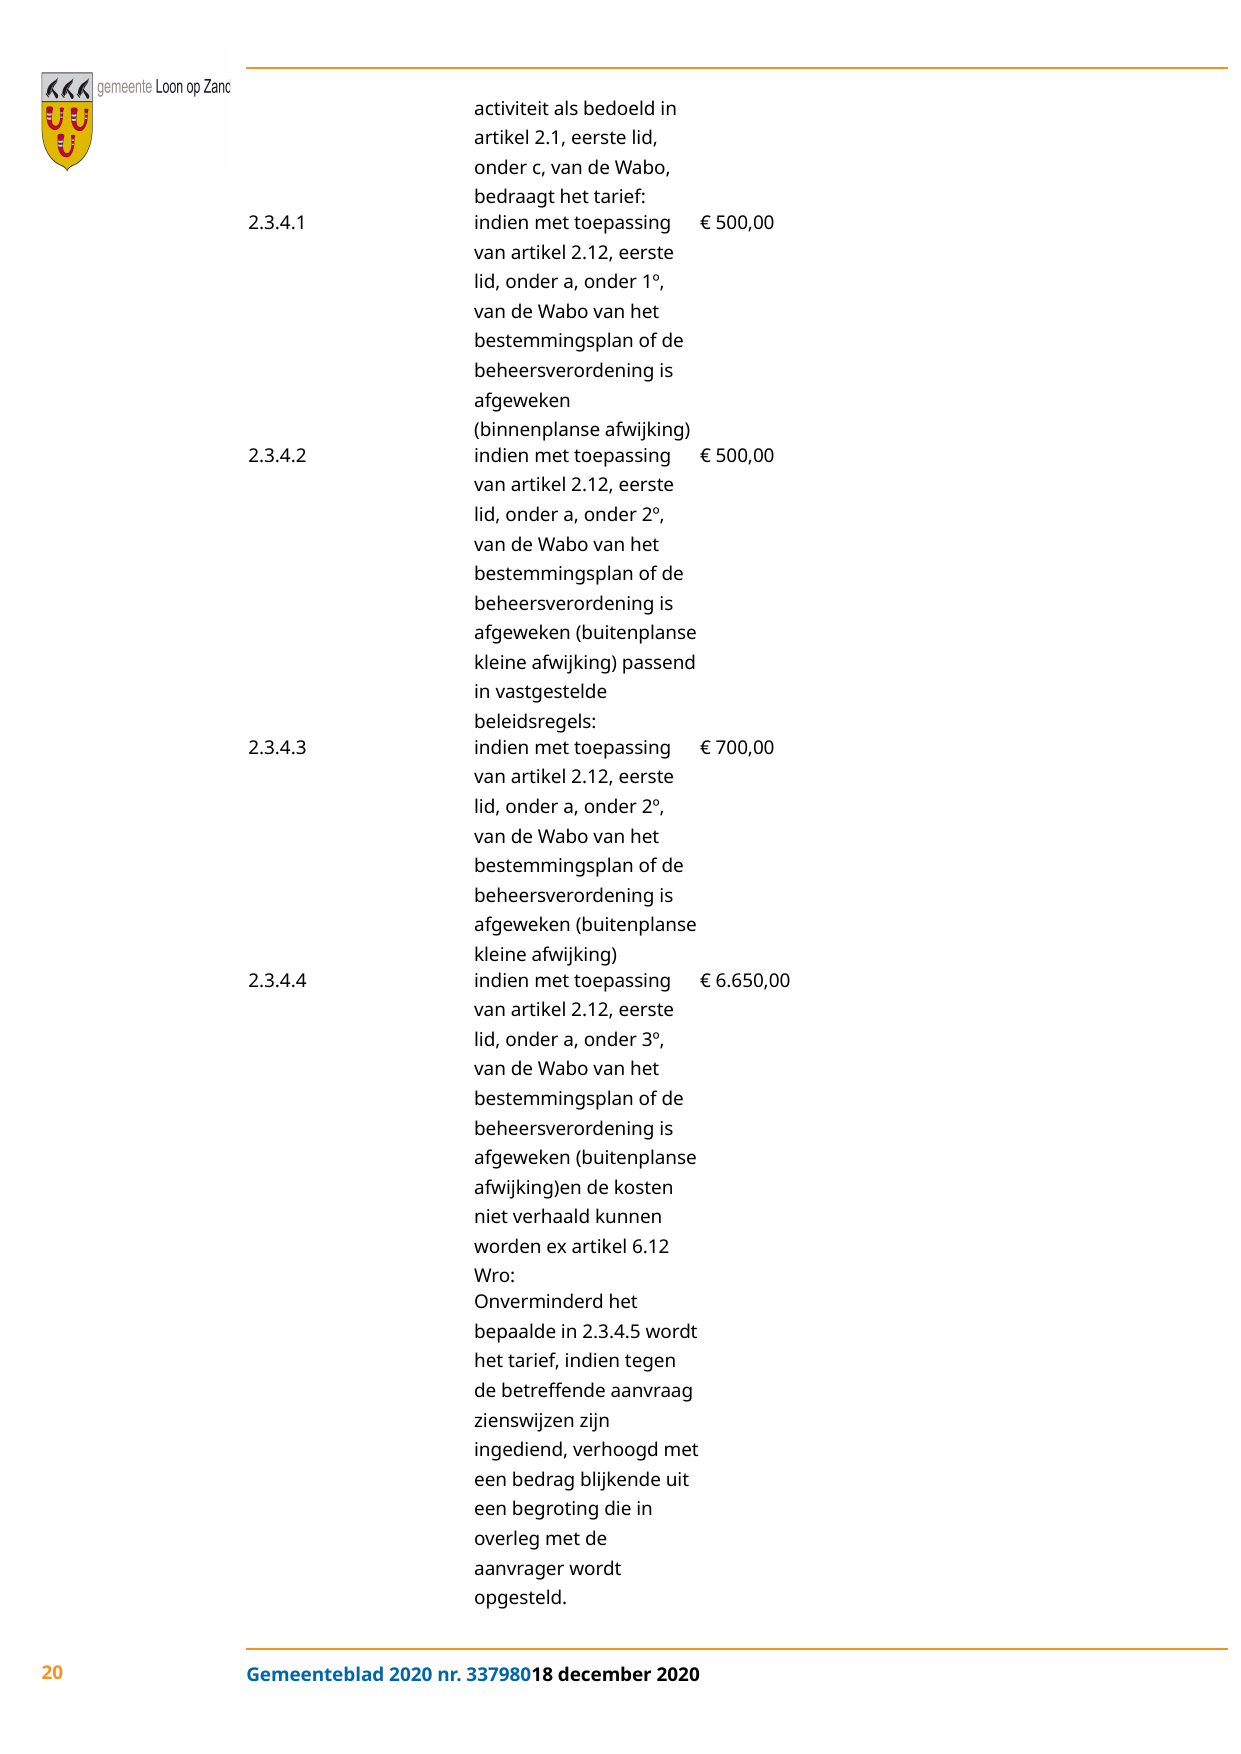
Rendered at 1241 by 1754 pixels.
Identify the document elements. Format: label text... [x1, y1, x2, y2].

table_cell indien met toepassing van artikel 2.12, eerste lid, onder a, onder 1º, van de Wabo van het bestemmingsplan of de beheersverordening is afgeweken (binnenplanse afwijking) [474, 209, 700, 442]
table_cell [926, 734, 1152, 967]
table_cell 2.3.4.4 [248, 967, 474, 1288]
table_cell 2.3.4.2 [248, 442, 474, 734]
table_cell activiteit als bedoeld in artikel 2.1, eerste lid, onder c, van de Wabo, bedraagt het tarief: [474, 95, 700, 209]
table_cell € 6.650,00 [700, 967, 926, 1288]
table_cell [248, 95, 474, 209]
table_cell indien met toepassing van artikel 2.12, eerste lid, onder a, onder 2º, van de Wabo van het bestemmingsplan of de beheersverordening is afgeweken (buitenplanse kleine afwijking) passend in vastgestelde beleidsregels: [474, 442, 700, 734]
table_cell [926, 442, 1152, 734]
table_cell [926, 95, 1152, 209]
table_cell 2.3.4.1 [248, 209, 474, 442]
table_cell [926, 209, 1152, 442]
table_cell [248, 1289, 474, 1610]
table_cell Onverminderd het bepaalde in 2.3.4.5 wordt het tarief, indien tegen de betreffende aanvraag zienswijzen zijn ingediend, verhoogd met een bedrag blijkende uit een begroting die in overleg met de aanvrager wordt opgesteld. [474, 1289, 700, 1610]
table_cell [700, 95, 926, 209]
table_cell € 700,00 [700, 734, 926, 967]
picture [41, 47, 231, 172]
table_cell indien met toepassing van artikel 2.12, eerste lid, onder a, onder 3º, van de Wabo van het bestemmingsplan of de beheersverordening is afgeweken (buitenplanse afwijking)en de kosten niet verhaald kunnen worden ex artikel 6.12 Wro: [474, 967, 700, 1288]
table_cell € 500,00 [700, 209, 926, 442]
table_cell [700, 1289, 926, 1610]
table_cell 2.3.4.3 [248, 734, 474, 967]
table_cell [926, 1289, 1152, 1610]
table_cell indien met toepassing van artikel 2.12, eerste lid, onder a, onder 2º, van de Wabo van het bestemmingsplan of de beheersverordening is afgeweken (buitenplanse kleine afwijking) [474, 734, 700, 967]
table_cell [926, 967, 1152, 1288]
table_cell € 500,00 [700, 442, 926, 734]
